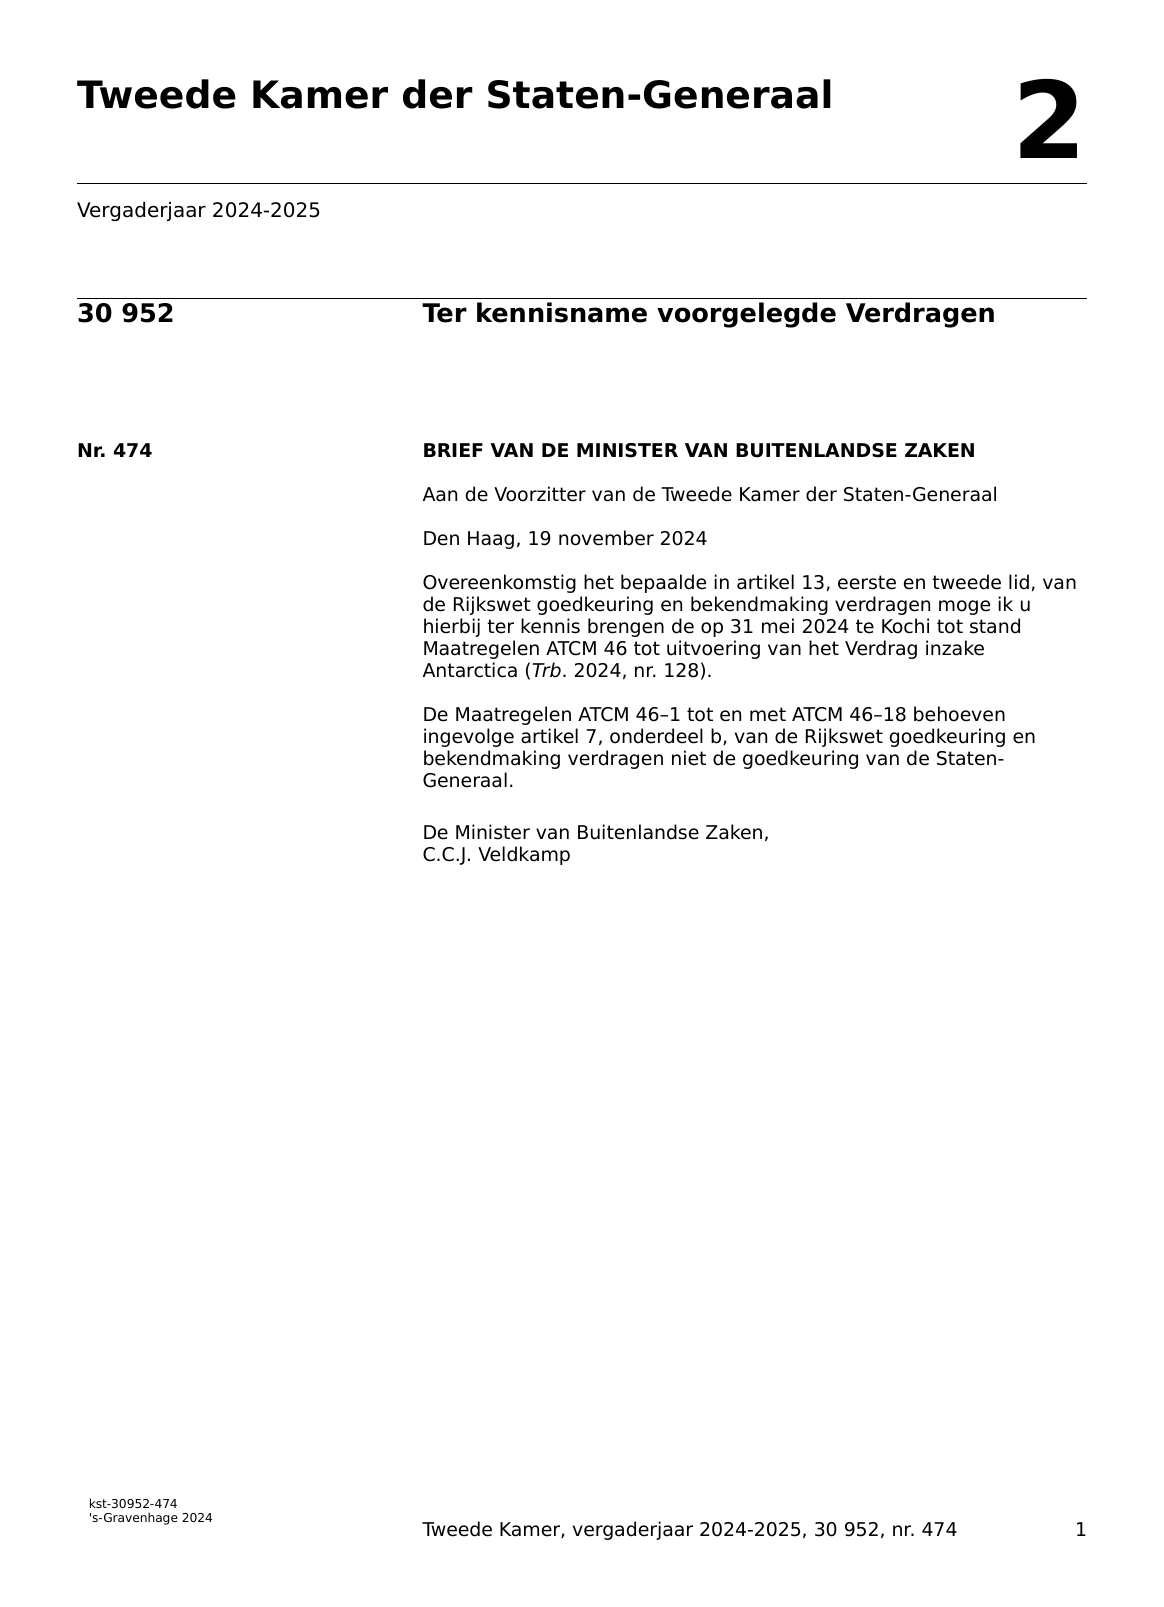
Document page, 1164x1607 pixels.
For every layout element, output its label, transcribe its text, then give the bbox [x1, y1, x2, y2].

table_cell Vergaderjaar 2024-2025 [77, 184, 1087, 298]
text Aan de Voorzitter van de Tweede Kamer der Staten-Generaal [422, 484, 1087, 506]
table_header Tweede Kamer der Staten-Generaal [77, 59, 886, 183]
text De Minister van Buitenlandse Zaken, C.C.J. Veldkamp [422, 822, 1087, 866]
subtitle 30 952 Ter kennisname voorgelegde Verdragen [77, 299, 1087, 329]
text 's-Gravenhage 2024 [88, 1511, 323, 1525]
subtitle Nr. 474 BRIEF VAN DE MINISTER VAN BUITENLANDSE ZAKEN [77, 440, 1087, 462]
text De Maatregelen ATCM 46–1 tot en met ATCM 46–18 behoeven ingevolge artikel 7, onderdeel b, van de Rijkswet goedkeuring en bekendmaking verdragen niet de goedkeuring van de Staten-Generaal. [422, 704, 1087, 792]
table_header 2 [886, 59, 1087, 183]
text Overeenkomstig het bepaalde in artikel 13, eerste en tweede lid, van de Rijkswet goedkeuring en bekendmaking verdragen moge ik u hierbij ter kennis brengen de op 31 mei 2024 te Kochi tot stand Maatregelen ATCM 46 tot uitvoering van het Verdrag inzake Antarctica (Trb. 2024, nr. 128). [422, 572, 1087, 682]
text kst-30952-474 [88, 1497, 323, 1511]
text Den Haag, 19 november 2024 [422, 528, 1087, 550]
